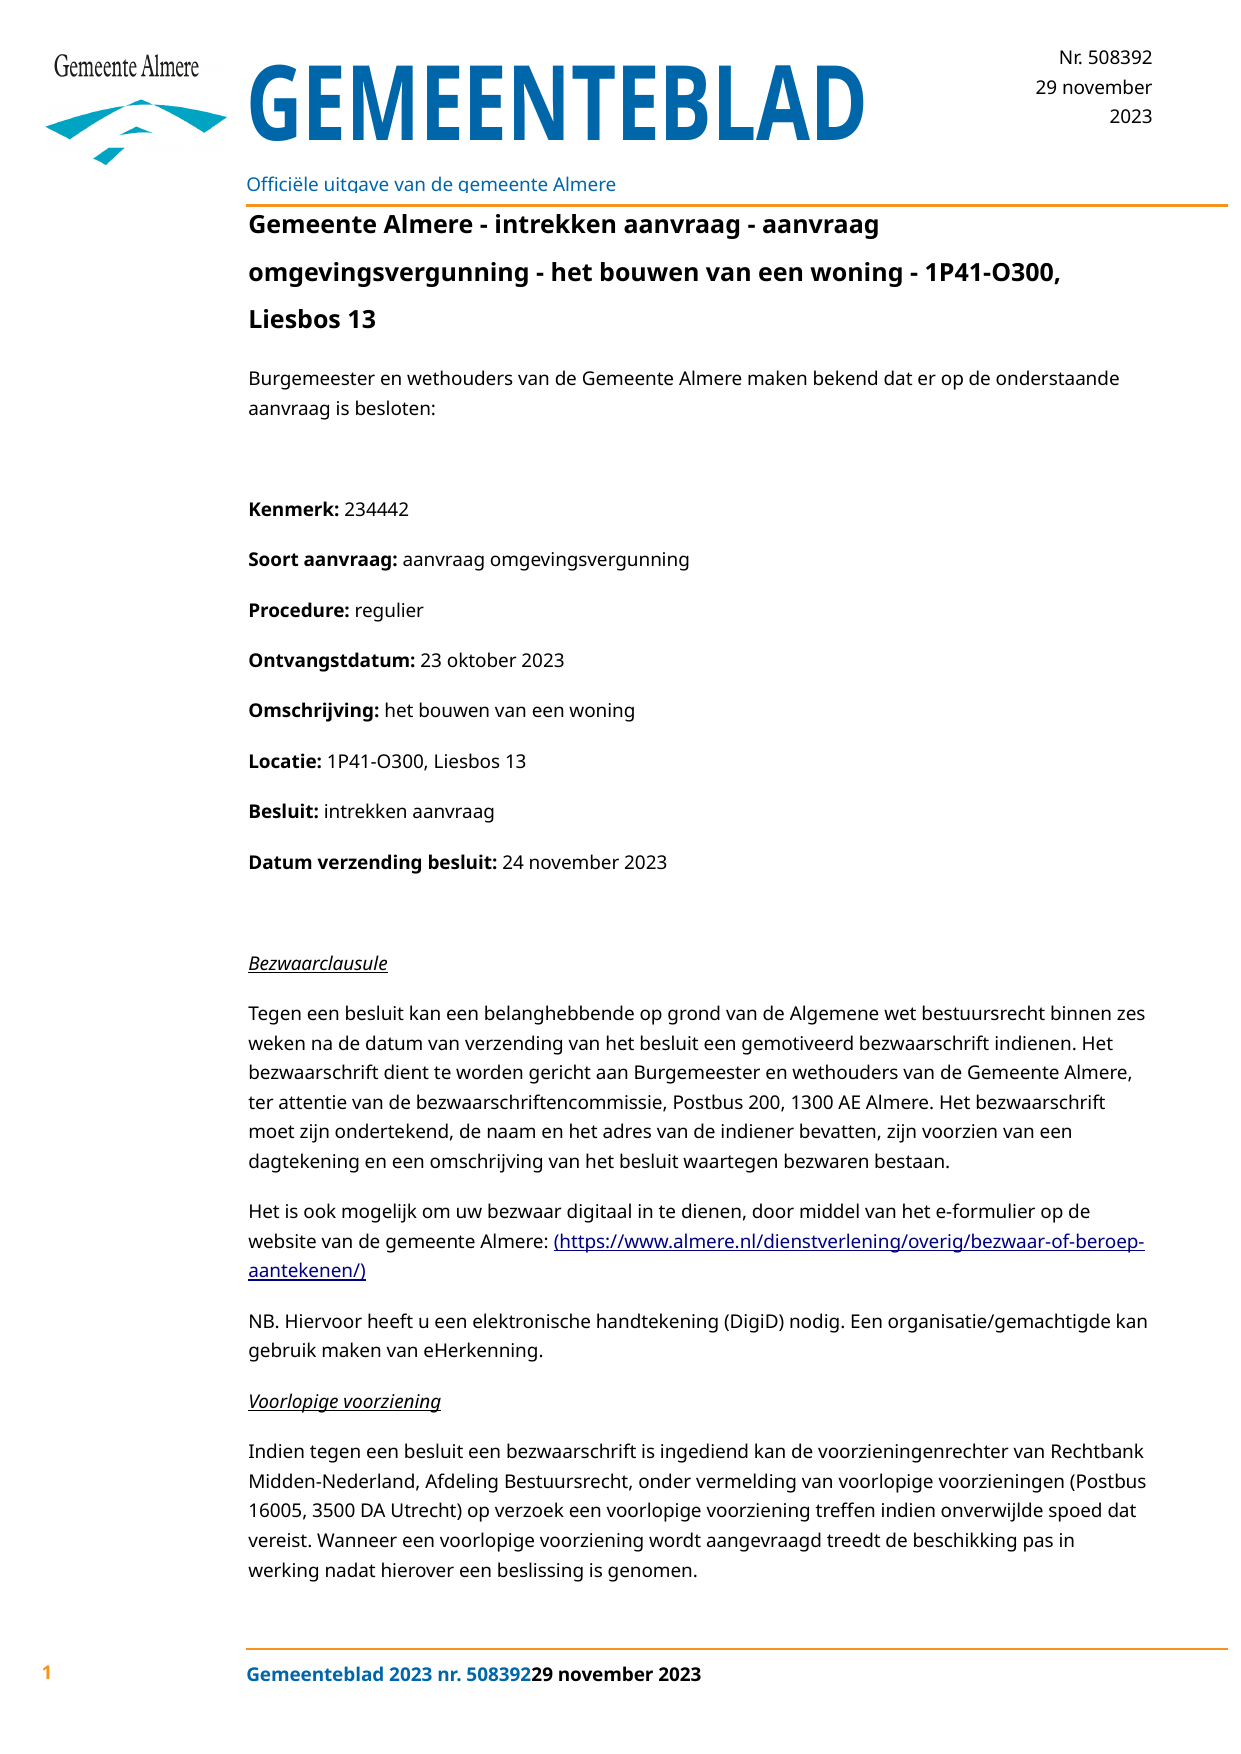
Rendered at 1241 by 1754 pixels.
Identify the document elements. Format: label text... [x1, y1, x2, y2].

text Procedure: regulier [248, 597, 1152, 622]
text Omschrijving: het bouwen van een woning [248, 698, 1152, 723]
text Kenmerk: 234442 [248, 496, 1152, 522]
text Burgemeester en wethouders van de Gemeente Almere maken bekend dat er op de onderstaande aanvraag is besloten: [248, 366, 1152, 421]
text Indien tegen een besluit een bezwaarschrift is ingediend kan de voorzieningenrechter van Rechtbank Midden-Nederland, Afdeling Bestuursrecht, onder vermelding van voorlopige voorzieningen (Postbus 16005, 3500 DA Utrecht) op verzoek een voorlopige voorziening treffen indien onverwijlde spoed dat vereist. Wanneer een voorlopige voorziening wordt aangevraagd treedt de beschikking pas in werking nadat hierover een beslissing is genomen. [248, 1438, 1152, 1582]
text Soort aanvraag: aanvraag omgevingsvergunning [248, 546, 1152, 572]
text Datum verzending besluit: 24 november 2023 [248, 849, 1152, 874]
text Het is ook mogelijk om uw bezwaar digitaal in te dienen, door middel van het e-formulier op de website van de gemeente Almere: (https://www.almere.nl/dienstverlening/overig/bezwaar-of-beroep-aantekenen/) [248, 1198, 1152, 1283]
text Locatie: 1P41-O300, Liesbos 13 [248, 748, 1152, 774]
text Gemeente Almere - intrekken aanvraag - aanvraag omgevingsvergunning - het bouwen van een woning - 1P41-O300, Liesbos 13 [248, 207, 1152, 336]
text Bezwaarclausule [248, 950, 1152, 975]
text Besluit: intrekken aanvraag [248, 798, 1152, 824]
picture [41, 47, 231, 172]
text NB. Hiervoor heeft u een elektronische handtekening (DigiD) nodig. Een organisatie/gemachtigde kan gebruik maken van eHerkenning. [248, 1308, 1152, 1363]
text Voorlopige voorziening [248, 1388, 1152, 1414]
text Ontvangstdatum: 23 oktober 2023 [248, 647, 1152, 673]
text Tegen een besluit kan een belanghebbende op grond van de Algemene wet bestuursrecht binnen zes weken na de datum van verzending van het besluit een gemotiveerd bezwaarschrift indienen. Het bezwaarschrift dient te worden gericht aan Burgemeester en wethouders van de Gemeente Almere, ter attentie van de bezwaarschriftencommissie, Postbus 200, 1300 AE Almere. Het bezwaarschrift moet zijn ondertekend, de naam en het adres van de indiener bevatten, zijn voorzien van een dagtekening en een omschrijving van het besluit waartegen bezwaren bestaan. [248, 1000, 1152, 1174]
